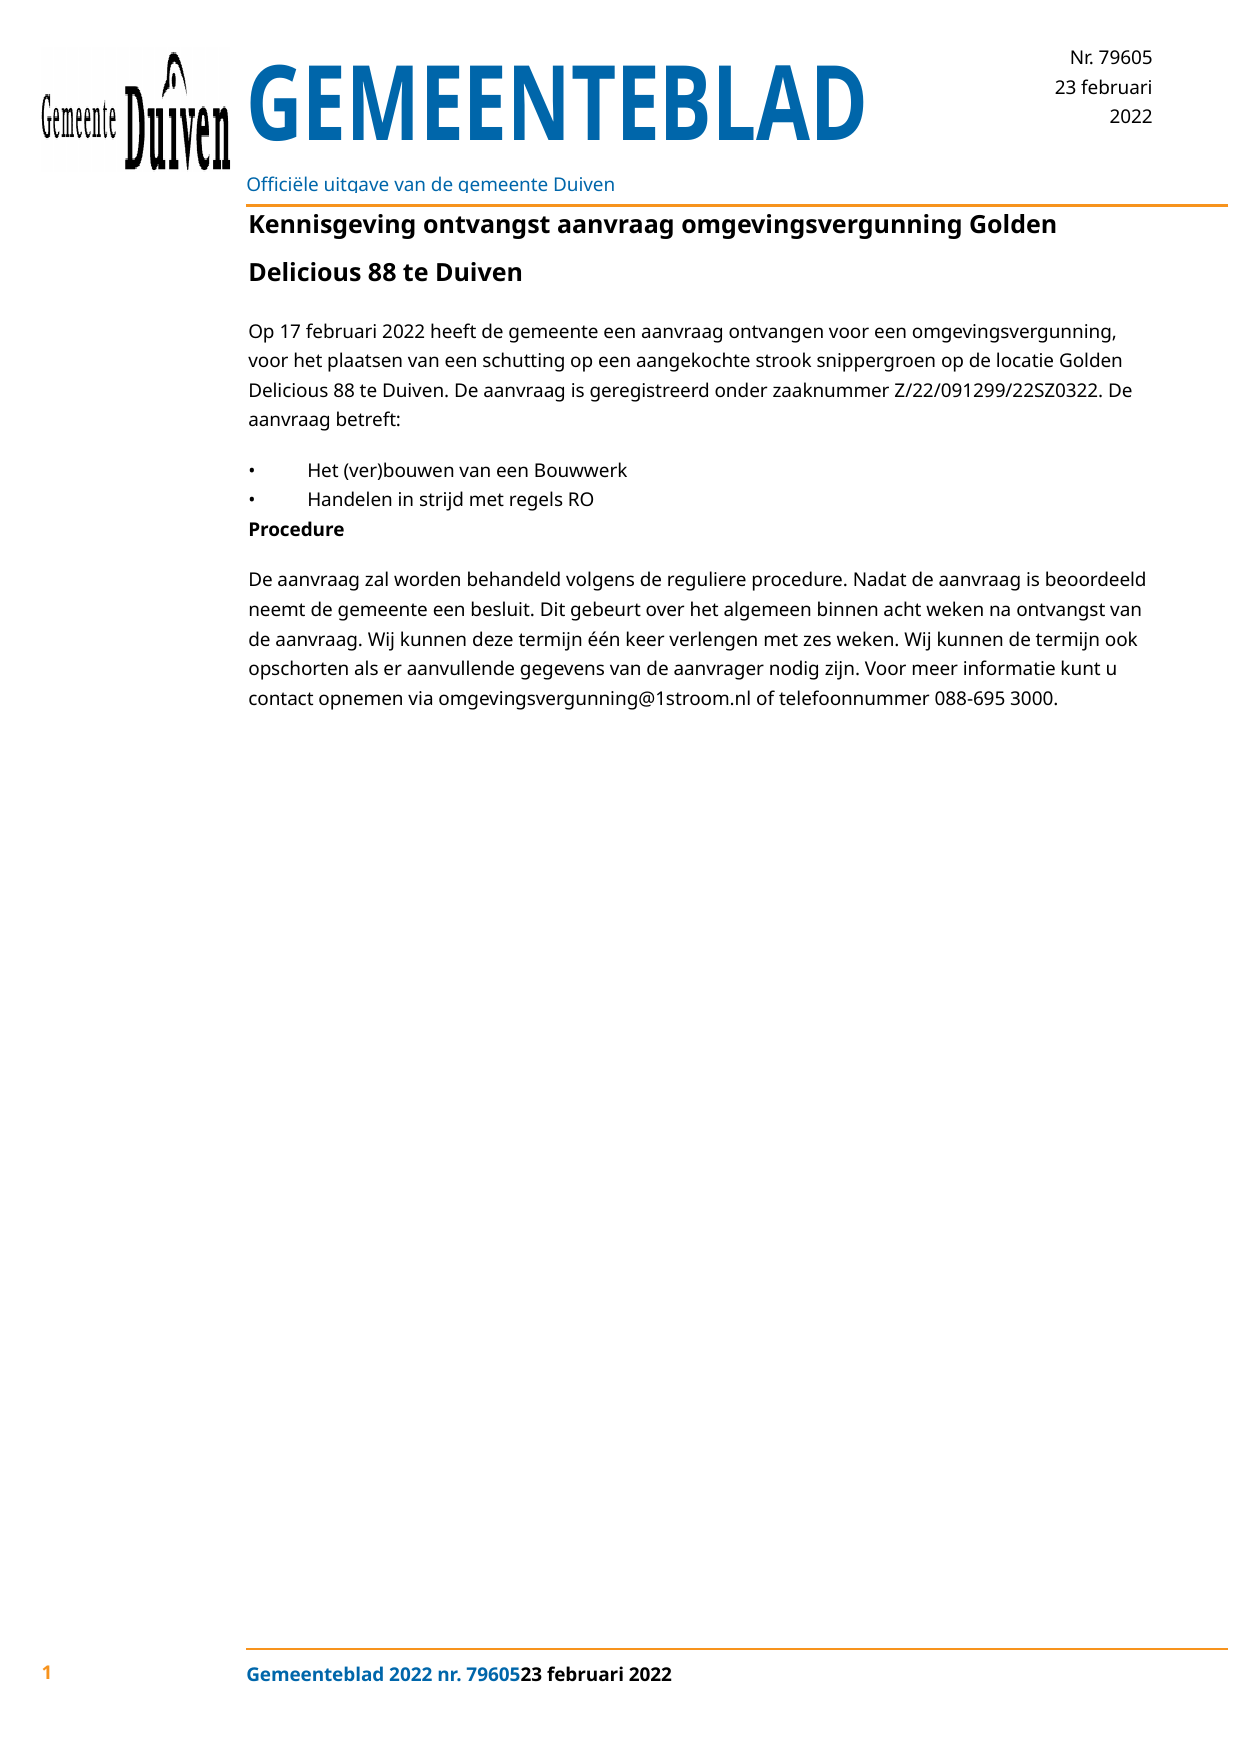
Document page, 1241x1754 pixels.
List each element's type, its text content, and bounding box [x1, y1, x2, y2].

list Handelen in strijd met regels RO [248, 487, 1152, 512]
list Het (ver)bouwen van een Bouwwerk [248, 457, 1152, 483]
text Op 17 februari 2022 heeft de gemeente een aanvraag ontvangen voor een omgevingsvergunning, voor het plaatsen van een schutting op een aangekochte strook snippergroen op de locatie Golden Delicious 88 te Duiven. De aanvraag is geregistreerd onder zaaknummer Z/22/091299/22SZ0322. De aanvraag betreft: [248, 318, 1152, 432]
text Kennisgeving ontvangst aanvraag omgevingsvergunning Golden Delicious 88 te Duiven [248, 207, 1152, 288]
text De aanvraag zal worden behandeld volgens de reguliere procedure. Nadat de aanvraag is beoordeeld neemt de gemeente een besluit. Dit gebeurt over het algemeen binnen acht weken na ontvangst van de aanvraag. Wij kunnen deze termijn één keer verlengen met zes weken. Wij kunnen de termijn ook opschorten als er aanvullende gegevens van de aanvrager nodig zijn. Voor meer informatie kunt u contact opnemen via omgevingsvergunning@1stroom.nl of telefoonnummer 088-695 3000. [248, 567, 1152, 711]
text Procedure [248, 516, 1152, 542]
picture [41, 47, 231, 172]
